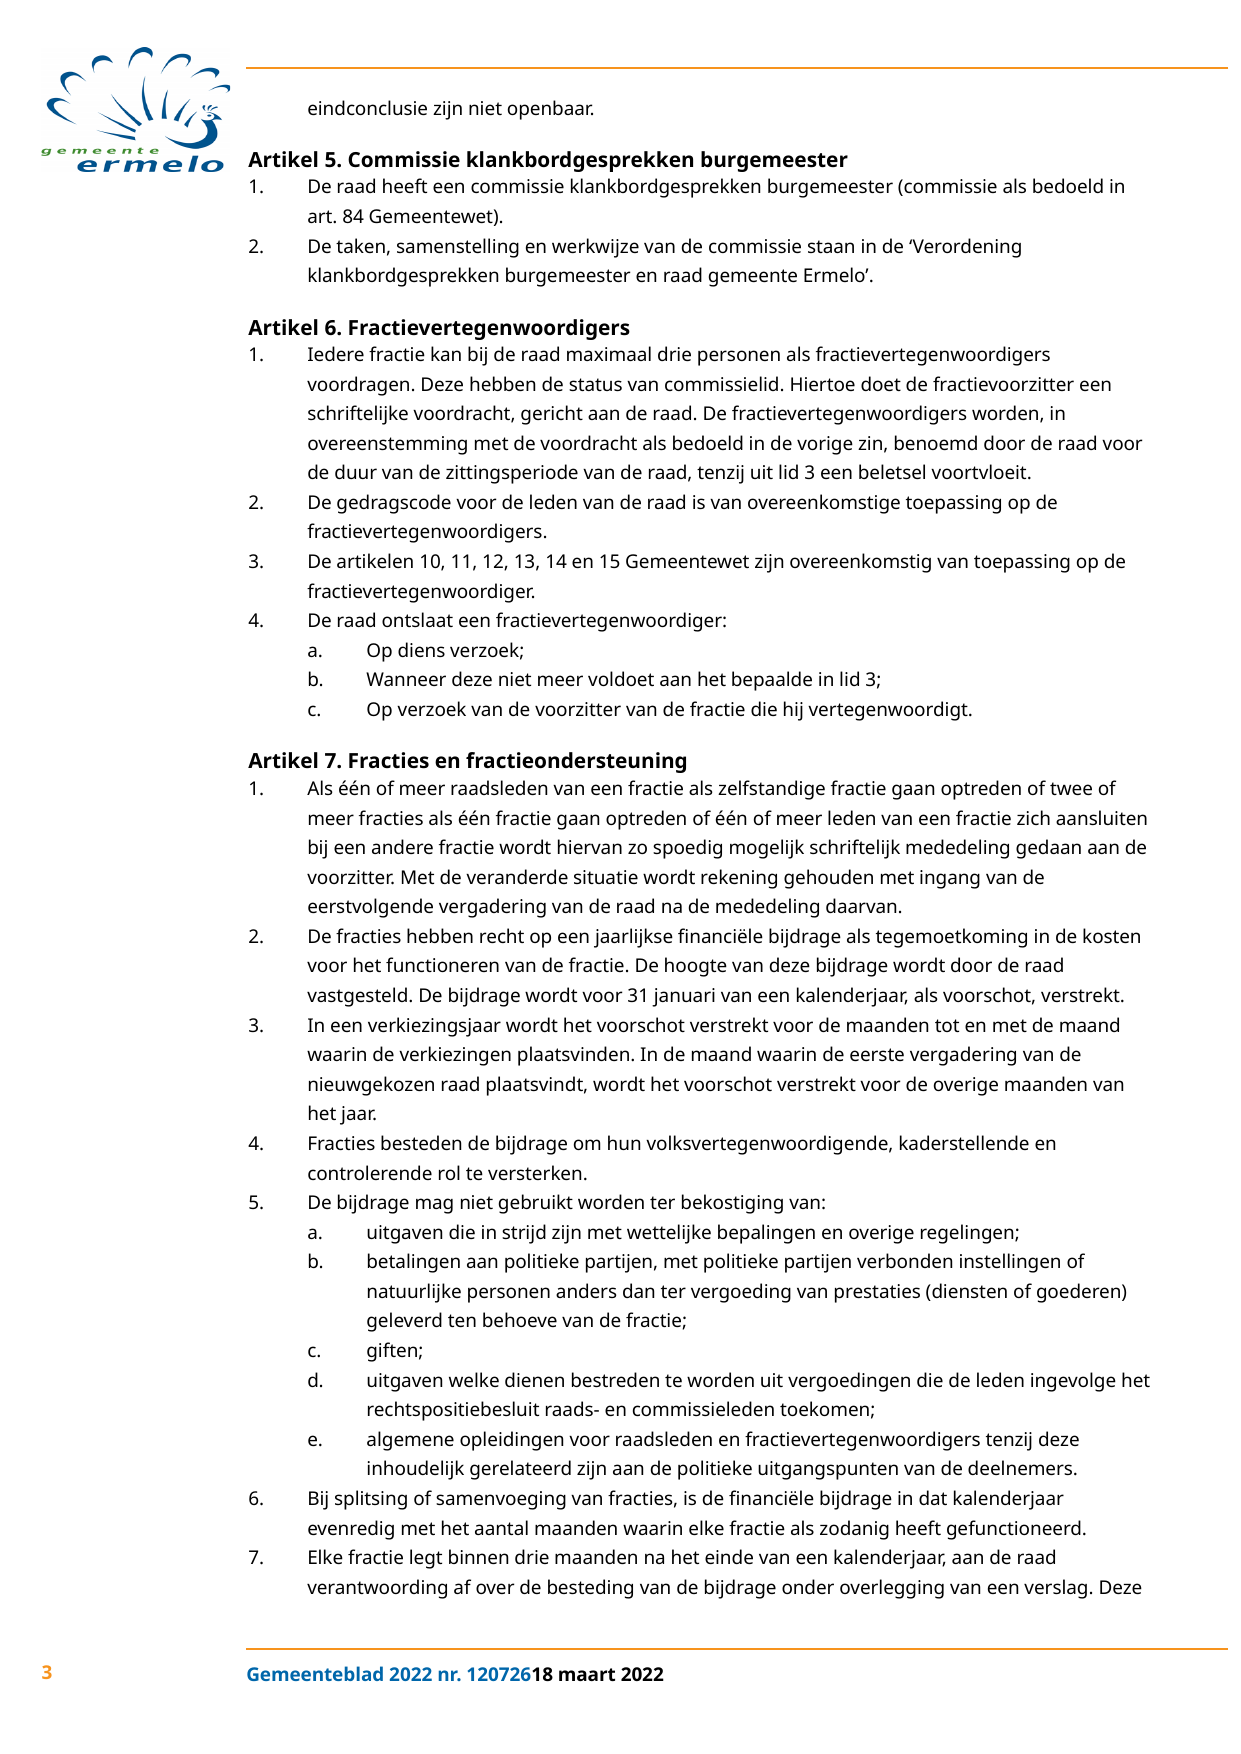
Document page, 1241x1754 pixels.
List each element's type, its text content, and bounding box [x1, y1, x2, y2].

list uitgaven die in strijd zijn met wettelijke bepalingen en overige regelingen; [307, 1219, 1152, 1244]
text Artikel 7. Fracties en fractieondersteuning [248, 747, 1152, 775]
list Op diens verzoek; [307, 637, 1152, 663]
list De raad ontslaat een fractievertegenwoordiger: [248, 607, 1152, 633]
text Artikel 5. Commissie klankbordgesprekken burgemeester [248, 145, 1152, 174]
list betalingen aan politieke partijen, met politieke partijen verbonden instellingen of natuurlijke personen anders dan ter vergoeding van prestaties (diensten of goederen) geleverd ten behoeve van de fractie; [307, 1248, 1152, 1333]
list Fracties besteden de bijdrage om hun volksvertegenwoordigende, kaderstellende en controlerende rol te versterken. [248, 1130, 1152, 1185]
list eindconclusie zijn niet openbaar. [248, 95, 1152, 121]
list Wanneer deze niet meer voldoet aan het bepaalde in lid 3; [307, 667, 1152, 692]
list algemene opleidingen voor raadsleden en fractievertegenwoordigers tenzij deze inhoudelijk gerelateerd zijn aan de politieke uitgangspunten van de deelnemers. [307, 1426, 1152, 1481]
list De fracties hebben recht op een jaarlijkse financiële bijdrage als tegemoetkoming in de kosten voor het functioneren van de fractie. De hoogte van deze bijdrage wordt door de raad vastgesteld. De bijdrage wordt voor 31 januari van een kalenderjaar, als voorschot, verstrekt. [248, 923, 1152, 1008]
list Op verzoek van de voorzitter van de fractie die hij vertegenwoordigt. [307, 696, 1152, 722]
list Elke fractie legt binnen drie maanden na het einde van een kalenderjaar, aan de raad verantwoording af over de besteding van de bijdrage onder overlegging van een verslag. Deze [248, 1544, 1152, 1599]
list De taken, samenstelling en werkwijze van de commissie staan in de ‘Verordening klankbordgesprekken burgemeester en raad gemeente Ermelo’. [248, 233, 1152, 288]
list giften; [307, 1337, 1152, 1363]
list De raad heeft een commissie klankbordgesprekken burgemeester (commissie als bedoeld in art. 84 Gemeentewet). [248, 174, 1152, 229]
text Artikel 6. Fractievertegenwoordigers [248, 313, 1152, 341]
list uitgaven welke dienen bestreden te worden uit vergoedingen die de leden ingevolge het rechtspositiebesluit raads- en commissieleden toekomen; [307, 1367, 1152, 1422]
list In een verkiezingsjaar wordt het voorschot verstrekt voor de maanden tot en met de maand waarin de verkiezingen plaatsvinden. In de maand waarin de eerste vergadering van de nieuwgekozen raad plaatsvindt, wordt het voorschot verstrekt voor de overige maanden van het jaar. [248, 1012, 1152, 1126]
list Bij splitsing of samenvoeging van fracties, is de financiële bijdrage in dat kalenderjaar evenredig met het aantal maanden waarin elke fractie als zodanig heeft gefunctioneerd. [248, 1485, 1152, 1540]
list De artikelen 10, 11, 12, 13, 14 en 15 Gemeentewet zijn overeenkomstig van toepassing op de fractievertegenwoordiger. [248, 548, 1152, 604]
list Als één of meer raadsleden van een fractie als zelfstandige fractie gaan optreden of twee of meer fracties als één fractie gaan optreden of één of meer leden van een fractie zich aansluiten bij een andere fractie wordt hiervan zo spoedig mogelijk schriftelijk mededeling gedaan aan de voorzitter. Met de veranderde situatie wordt rekening gehouden met ingang van de eerstvolgende vergadering van de raad na de mededeling daarvan. [248, 775, 1152, 919]
list Iedere fractie kan bij de raad maximaal drie personen als fractievertegenwoordigers voordragen. Deze hebben de status van commissielid. Hiertoe doet de fractievoorzitter een schriftelijke voordracht, gericht aan de raad. De fractievertegenwoordigers worden, in overeenstemming met de voordracht als bedoeld in de vorige zin, benoemd door de raad voor de duur van de zittingsperiode van de raad, tenzij uit lid 3 een beletsel voortvloeit. [248, 341, 1152, 485]
picture [41, 47, 231, 172]
list De gedragscode voor de leden van de raad is van overeenkomstige toepassing op de fractievertegenwoordigers. [248, 489, 1152, 544]
list De bijdrage mag niet gebruikt worden ter bekostiging van: [248, 1189, 1152, 1215]
